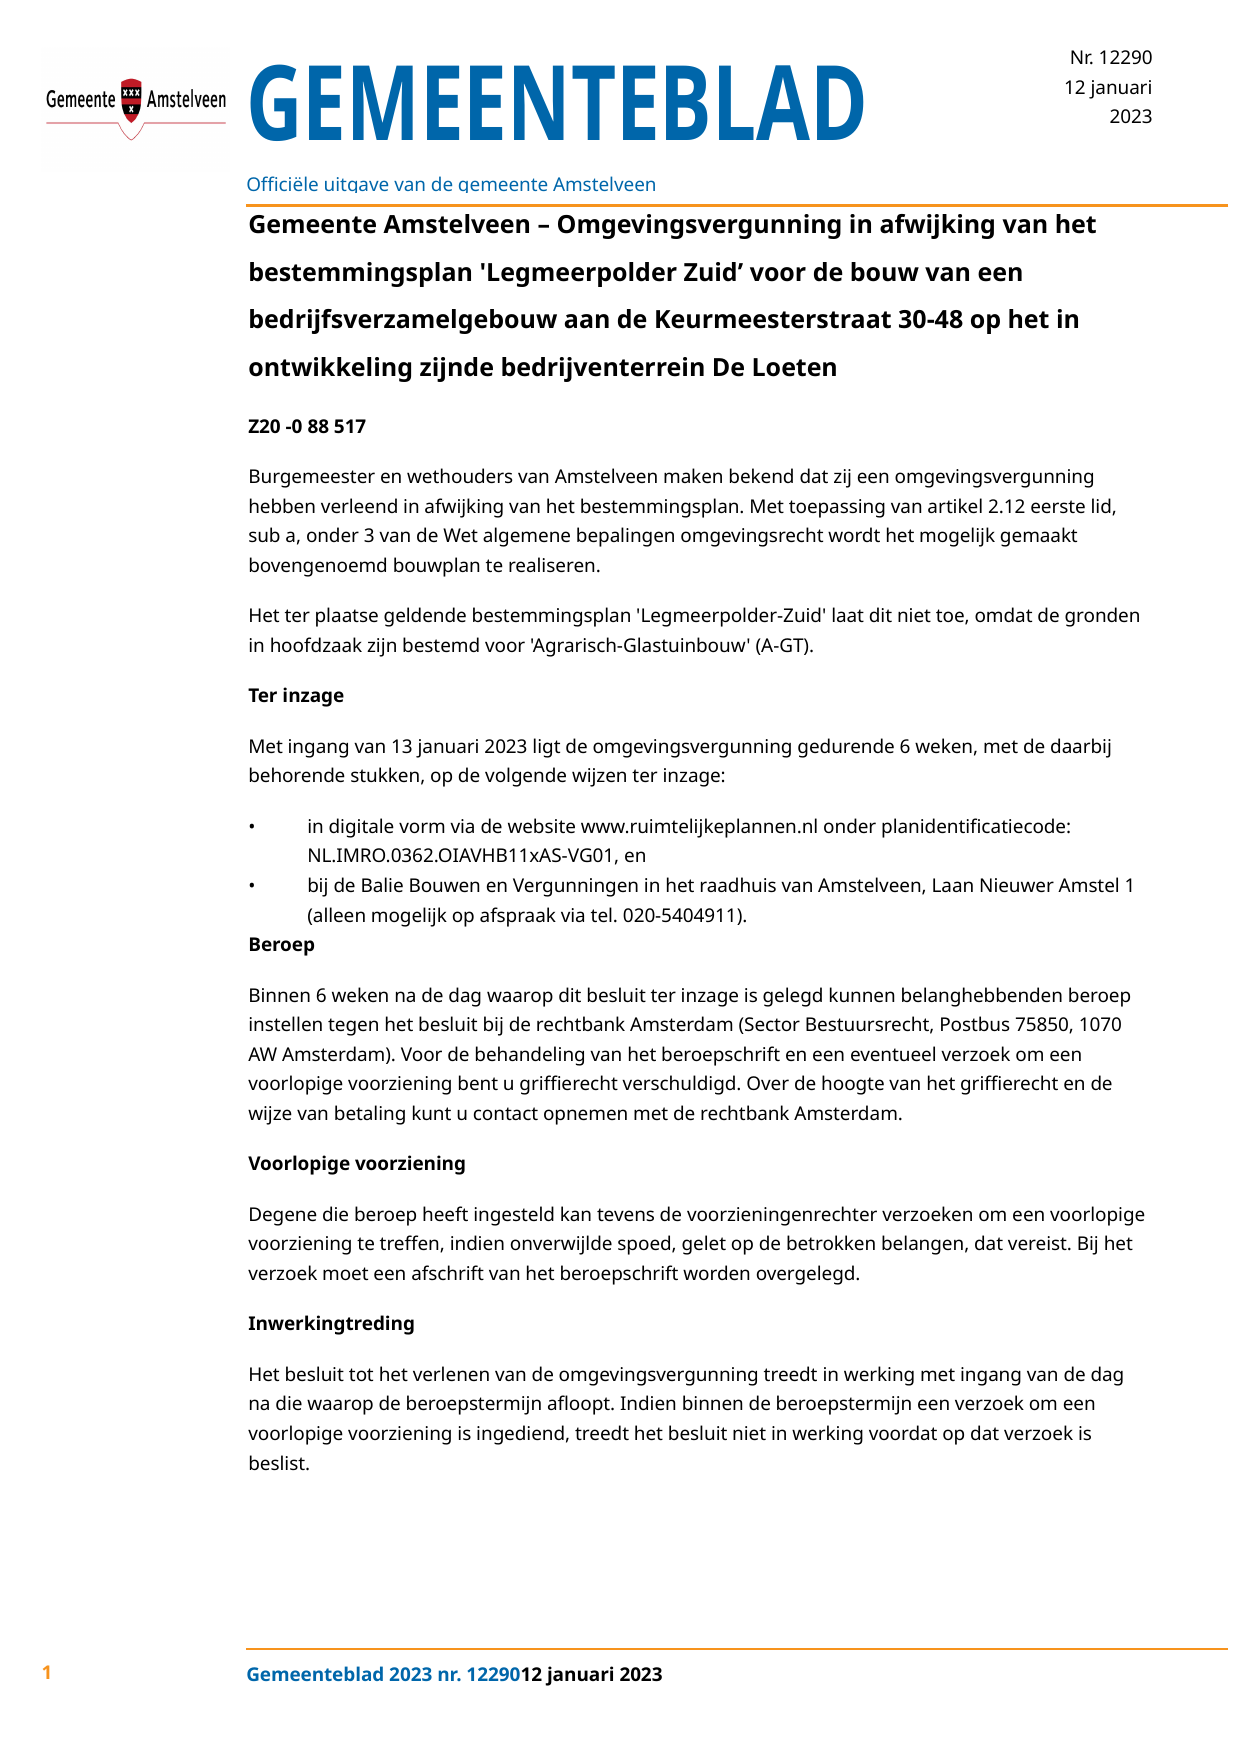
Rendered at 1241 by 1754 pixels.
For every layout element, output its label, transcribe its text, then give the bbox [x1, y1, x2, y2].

text Met ingang van 13 januari 2023 ligt de omgevingsvergunning gedurende 6 weken, met de daarbij behorende stukken, op de volgende wijzen ter inzage: [248, 733, 1152, 788]
text Ter inzage [248, 683, 1152, 708]
picture [41, 47, 231, 172]
list in digitale vorm via de website www.ruimtelijkeplannen.nl onder planidentificatiecode: [248, 813, 1152, 839]
text Beroep [248, 931, 1152, 957]
text Het besluit tot het verlenen van de omgevingsvergunning treedt in werking met ingang van de dag na die waarop de beroepstermijn afloopt. Indien binnen de beroepstermijn een verzoek om een voorlopige voorziening is ingediend, treedt het besluit niet in werking voordat op dat verzoek is beslist. [248, 1361, 1152, 1476]
text Inwerkingtreding [248, 1311, 1152, 1336]
text Voorlopige voorziening [248, 1151, 1152, 1176]
text Burgemeester en wethouders van Amstelveen maken bekend dat zij een omgevingsvergunning hebben verleend in afwijking van het bestemmingsplan. Met toepassing van artikel 2.12 eerste lid, sub a, onder 3 van de Wet algemene bepalingen omgevingsrecht wordt het mogelijk gemaakt bovengenoemd bouwplan te realiseren. [248, 463, 1152, 578]
list bij de Balie Bouwen en Vergunningen in het raadhuis van Amstelveen, Laan Nieuwer Amstel 1 (alleen mogelijk op afspraak via tel. 020-5404911). [248, 872, 1152, 928]
text Degene die beroep heeft ingesteld kan tevens de voorzieningenrechter verzoeken om een voorlopige voorziening te treffen, indien onverwijlde spoed, gelet op de betrokken belangen, dat vereist. Bij het verzoek moet een afschrift van het beroepschrift worden overgelegd. [248, 1201, 1152, 1286]
text Het ter plaatse geldende bestemmingsplan 'Legmeerpolder-Zuid' laat dit niet toe, omdat de gronden in hoofdzaak zijn bestemd voor 'Agrarisch-Glastuinbouw' (A-GT). [248, 603, 1152, 658]
text Z20 -0 88 517 [248, 413, 1152, 439]
text Binnen 6 weken na de dag waarop dit besluit ter inzage is gelegd kunnen belanghebbenden beroep instellen tegen het besluit bij de rechtbank Amsterdam (Sector Bestuursrecht, Postbus 75850, 1070 AW Amsterdam). Voor de behandeling van het beroepschrift en een eventueel verzoek om een voorlopige voorziening bent u griffierecht verschuldigd. Over de hoogte van het griffierecht en de wijze van betaling kunt u contact opnemen met de rechtbank Amsterdam. [248, 982, 1152, 1126]
list NL.IMRO.0362.OIAVHB11xAS-VG01, en [248, 843, 1152, 868]
text Gemeente Amstelveen – Omgevingsvergunning in afwijking van het bestemmingsplan 'Legmeerpolder Zuid’ voor de bouw van een bedrijfsverzamelgebouw aan de Keurmeesterstraat 30-48 op het in ontwikkeling zijnde bedrijventerrein De Loeten [248, 207, 1152, 384]
